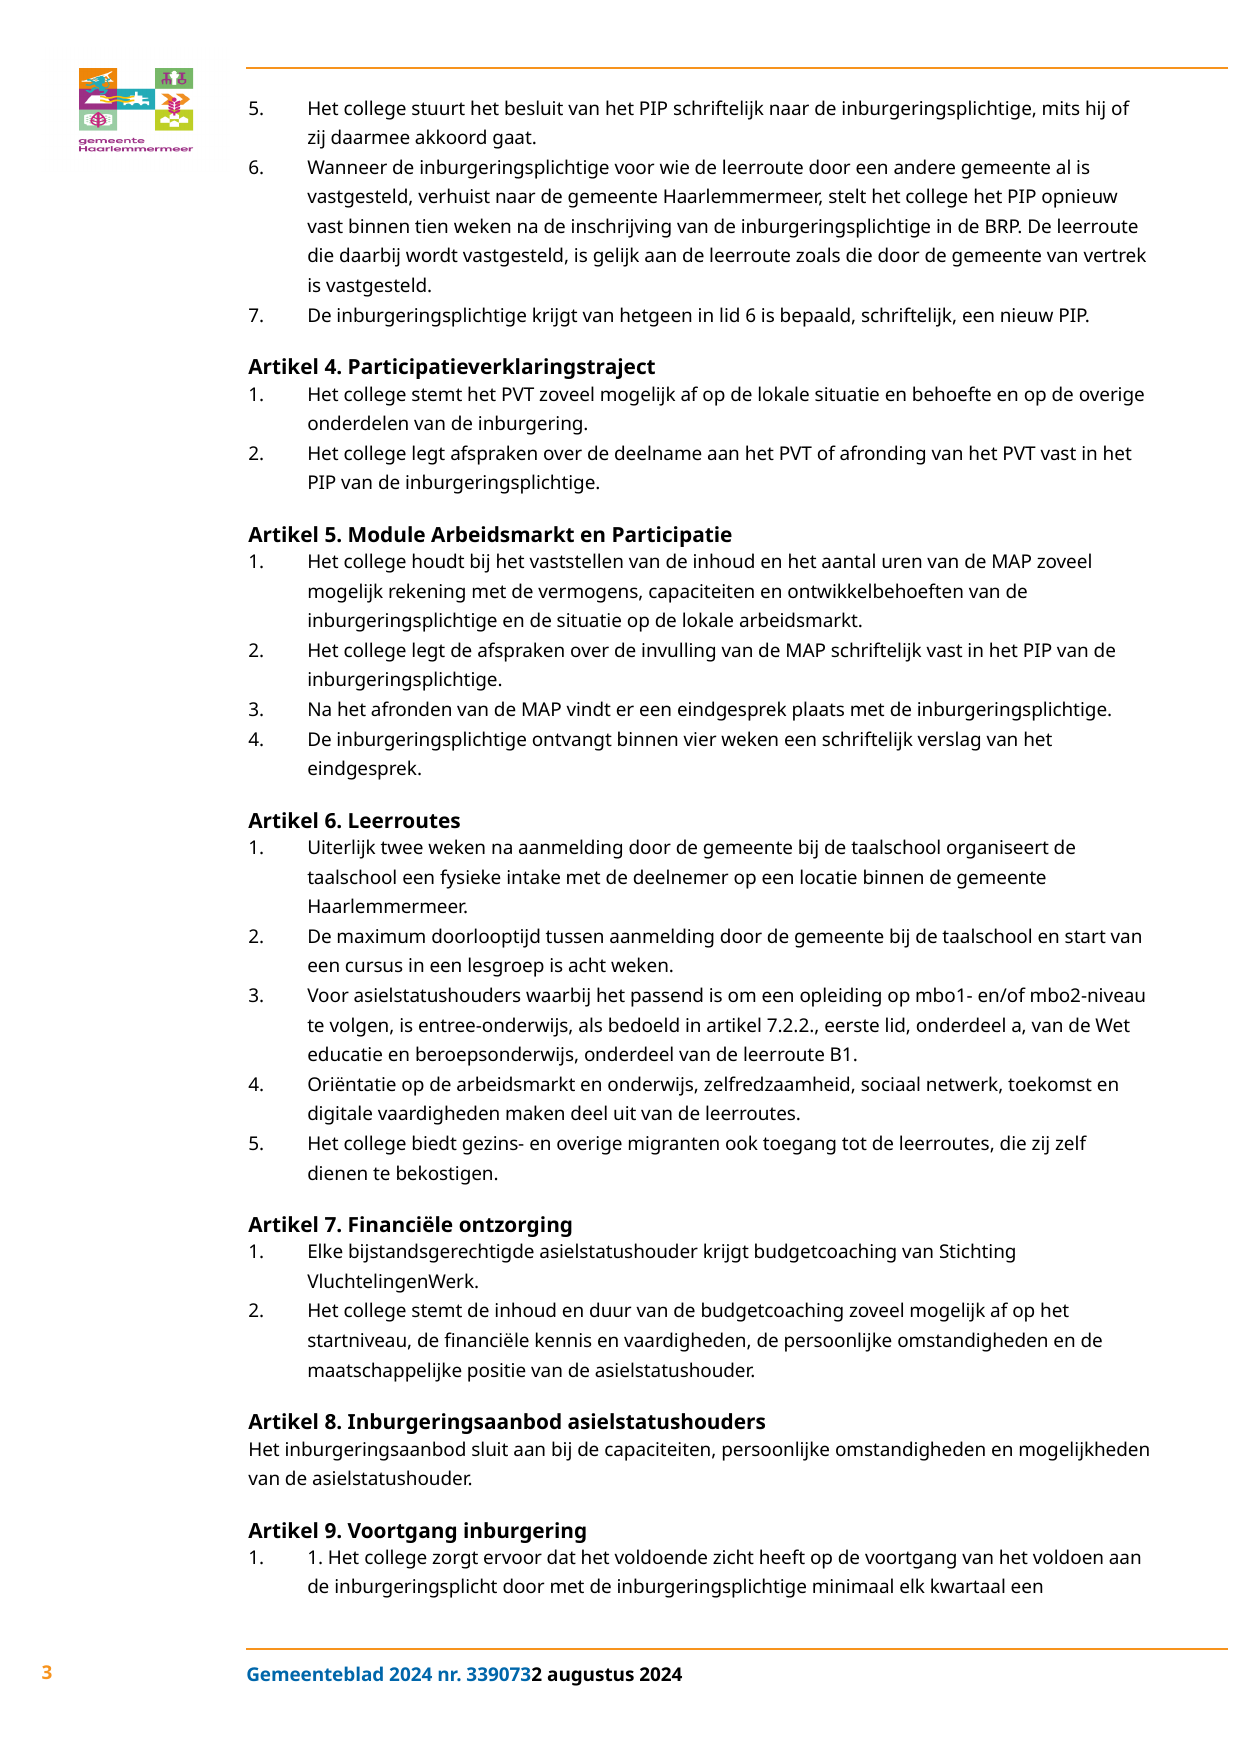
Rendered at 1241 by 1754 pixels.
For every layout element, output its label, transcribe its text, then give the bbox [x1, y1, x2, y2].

list De maximum doorlooptijd tussen aanmelding door de gemeente bij de taalschool en start van een cursus in een lesgroep is acht weken. [248, 923, 1152, 978]
list Het college legt de afspraken over de invulling van de MAP schriftelijk vast in het PIP van de inburgeringsplichtige. [248, 637, 1152, 692]
picture [41, 47, 231, 172]
list Wanneer de inburgeringsplichtige voor wie de leerroute door een andere gemeente al is vastgesteld, verhuist naar de gemeente Haarlemmermeer, stelt het college het PIP opnieuw vast binnen tien weken na de inschrijving van de inburgeringsplichtige in de BRP. De leerroute die daarbij wordt vastgesteld, is gelijk aan de leerroute zoals die door de gemeente van vertrek is vastgesteld. [248, 154, 1152, 298]
list Het college stuurt het besluit van het PIP schriftelijk naar de inburgeringsplichtige, mits hij of zij daarmee akkoord gaat. [248, 95, 1152, 150]
list De inburgeringsplichtige ontvangt binnen vier weken een schriftelijk verslag van het eindgesprek. [248, 726, 1152, 781]
text Artikel 6. Leerroutes [248, 806, 1152, 834]
list Het college stemt de inhoud en duur van de budgetcoaching zoveel mogelijk af op het startniveau, de financiële kennis en vaardigheden, de persoonlijke omstandigheden en de maatschappelijke positie van de asielstatushouder. [248, 1298, 1152, 1383]
list 1. Het college zorgt ervoor dat het voldoende zicht heeft op de voortgang van het voldoen aan de inburgeringsplicht door met de inburgeringsplichtige minimaal elk kwartaal een [248, 1544, 1152, 1599]
list Na het afronden van de MAP vindt er een eindgesprek plaats met de inburgeringsplichtige. [248, 696, 1152, 722]
list Het college legt afspraken over de deelname aan het PVT of afronding van het PVT vast in het PIP van de inburgeringsplichtige. [248, 440, 1152, 495]
text Artikel 8. Inburgeringsaanbod asielstatushouders [248, 1407, 1152, 1436]
text Artikel 9. Voortgang inburgering [248, 1516, 1152, 1544]
list Het college stemt het PVT zoveel mogelijk af op de lokale situatie en behoefte en op de overige onderdelen van de inburgering. [248, 381, 1152, 436]
list Elke bijstandsgerechtigde asielstatushouder krijgt budgetcoaching van Stichting VluchtelingenWerk. [248, 1238, 1152, 1294]
list Het college biedt gezins- en overige migranten ook toegang tot de leerroutes, die zij zelf dienen te bekostigen. [248, 1130, 1152, 1185]
text Artikel 7. Financiële ontzorging [248, 1210, 1152, 1238]
text Artikel 4. Participatieverklaringstraject [248, 352, 1152, 381]
list Uiterlijk twee weken na aanmelding door de gemeente bij de taalschool organiseert de taalschool een fysieke intake met de deelnemer op een locatie binnen de gemeente Haarlemmermeer. [248, 834, 1152, 919]
list Oriëntatie op de arbeidsmarkt en onderwijs, zelfredzaamheid, sociaal netwerk, toekomst en digitale vaardigheden maken deel uit van de leerroutes. [248, 1071, 1152, 1126]
list De inburgeringsplichtige krijgt van hetgeen in lid 6 is bepaald, schriftelijk, een nieuw PIP. [248, 302, 1152, 328]
text Het inburgeringsaanbod sluit aan bij de capaciteiten, persoonlijke omstandigheden en mogelijkheden van de asielstatushouder. [248, 1436, 1152, 1491]
list Voor asielstatushouders waarbij het passend is om een opleiding op mbo1- en/of mbo2-niveau te volgen, is entree-onderwijs, als bedoeld in artikel 7.2.2., eerste lid, onderdeel a, van de Wet educatie en beroepsonderwijs, onderdeel van de leerroute B1. [248, 982, 1152, 1067]
list Het college houdt bij het vaststellen van de inhoud en het aantal uren van de MAP zoveel mogelijk rekening met de vermogens, capaciteiten en ontwikkelbehoeften van de inburgeringsplichtige en de situatie op de lokale arbeidsmarkt. [248, 548, 1152, 633]
text Artikel 5. Module Arbeidsmarkt en Participatie [248, 520, 1152, 548]
